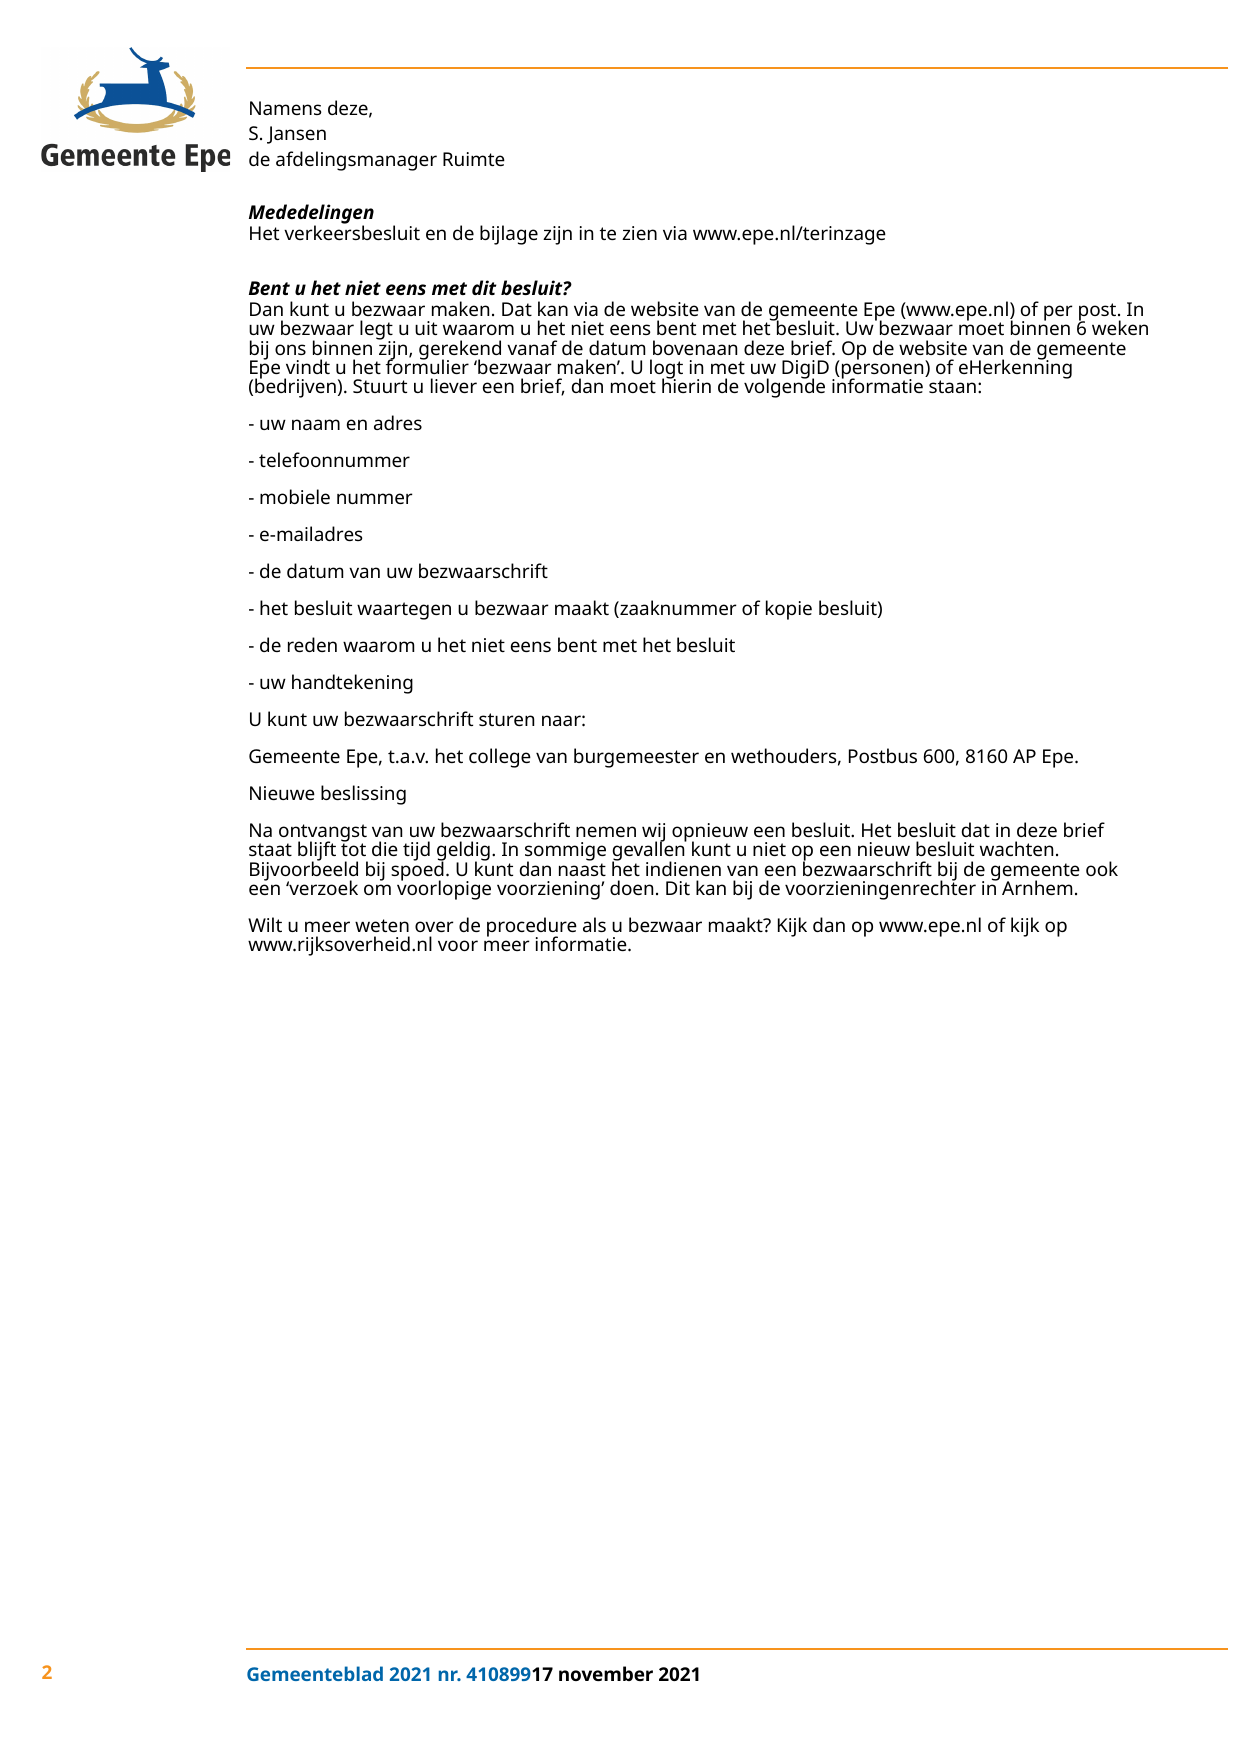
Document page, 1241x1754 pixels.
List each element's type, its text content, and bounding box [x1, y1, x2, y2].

text - mobiele nummer [248, 489, 1152, 508]
text Gemeente Epe, t.a.v. het college van burgemeester en wethouders, Postbus 600, 8160 AP Epe. [248, 748, 1152, 767]
text - uw naam en adres [248, 415, 1152, 434]
text Het verkeersbesluit en de bijlage zijn in te zien via www.epe.nl/terinzage [248, 225, 1152, 244]
text - uw handtekening [248, 674, 1152, 693]
text - de reden waarom u het niet eens bent met het besluit [248, 637, 1152, 656]
text Bent u het niet eens met dit besluit? [248, 275, 1152, 301]
text - de datum van uw bezwaarschrift [248, 563, 1152, 582]
picture [41, 47, 231, 172]
text Dan kunt u bezwaar maken. Dat kan via de website van de gemeente Epe (www.epe.nl) of per post. In uw bezwaar legt u uit waarom u het niet eens bent met het besluit. Uw bezwaar moet binnen 6 weken bij ons binnen zijn, gerekend vanaf de datum bovenaan deze brief. Op de website van de gemeente Epe vindt u het formulier ‘bezwaar maken’. U logt in met uw DigiD (personen) of eHerkenning (bedrijven). Stuurt u liever een brief, dan moet hierin de volgende informatie staan: [248, 301, 1152, 397]
text - telefoonnummer [248, 452, 1152, 471]
text U kunt uw bezwaarschrift sturen naar: [248, 711, 1152, 730]
text - e-mailadres [248, 526, 1152, 545]
text Wilt u meer weten over de procedure als u bezwaar maakt? Kijk dan op www.epe.nl of kijk op www.rijksoverheid.nl voor meer informatie. [248, 917, 1152, 955]
text Mededelingen [248, 199, 1152, 225]
text Namens deze, [248, 95, 1152, 121]
text Na ontvangst van uw bezwaarschrift nemen wij opnieuw een besluit. Het besluit dat in deze brief staat blijft tot die tijd geldig. In sommige gevallen kunt u niet op een nieuw besluit wachten. Bijvoorbeeld bij spoed. U kunt dan naast het indienen van een bezwaarschrift bij de gemeente ook een ‘verzoek om voorlopige voorziening’ doen. Dit kan bij de voorzieningenrechter in Arnhem. [248, 822, 1152, 899]
text de afdelingsmanager Ruimte [248, 146, 1152, 172]
text Nieuwe beslissing [248, 785, 1152, 804]
text S. Jansen [248, 121, 1152, 146]
text - het besluit waartegen u bezwaar maakt (zaaknummer of kopie besluit) [248, 600, 1152, 619]
